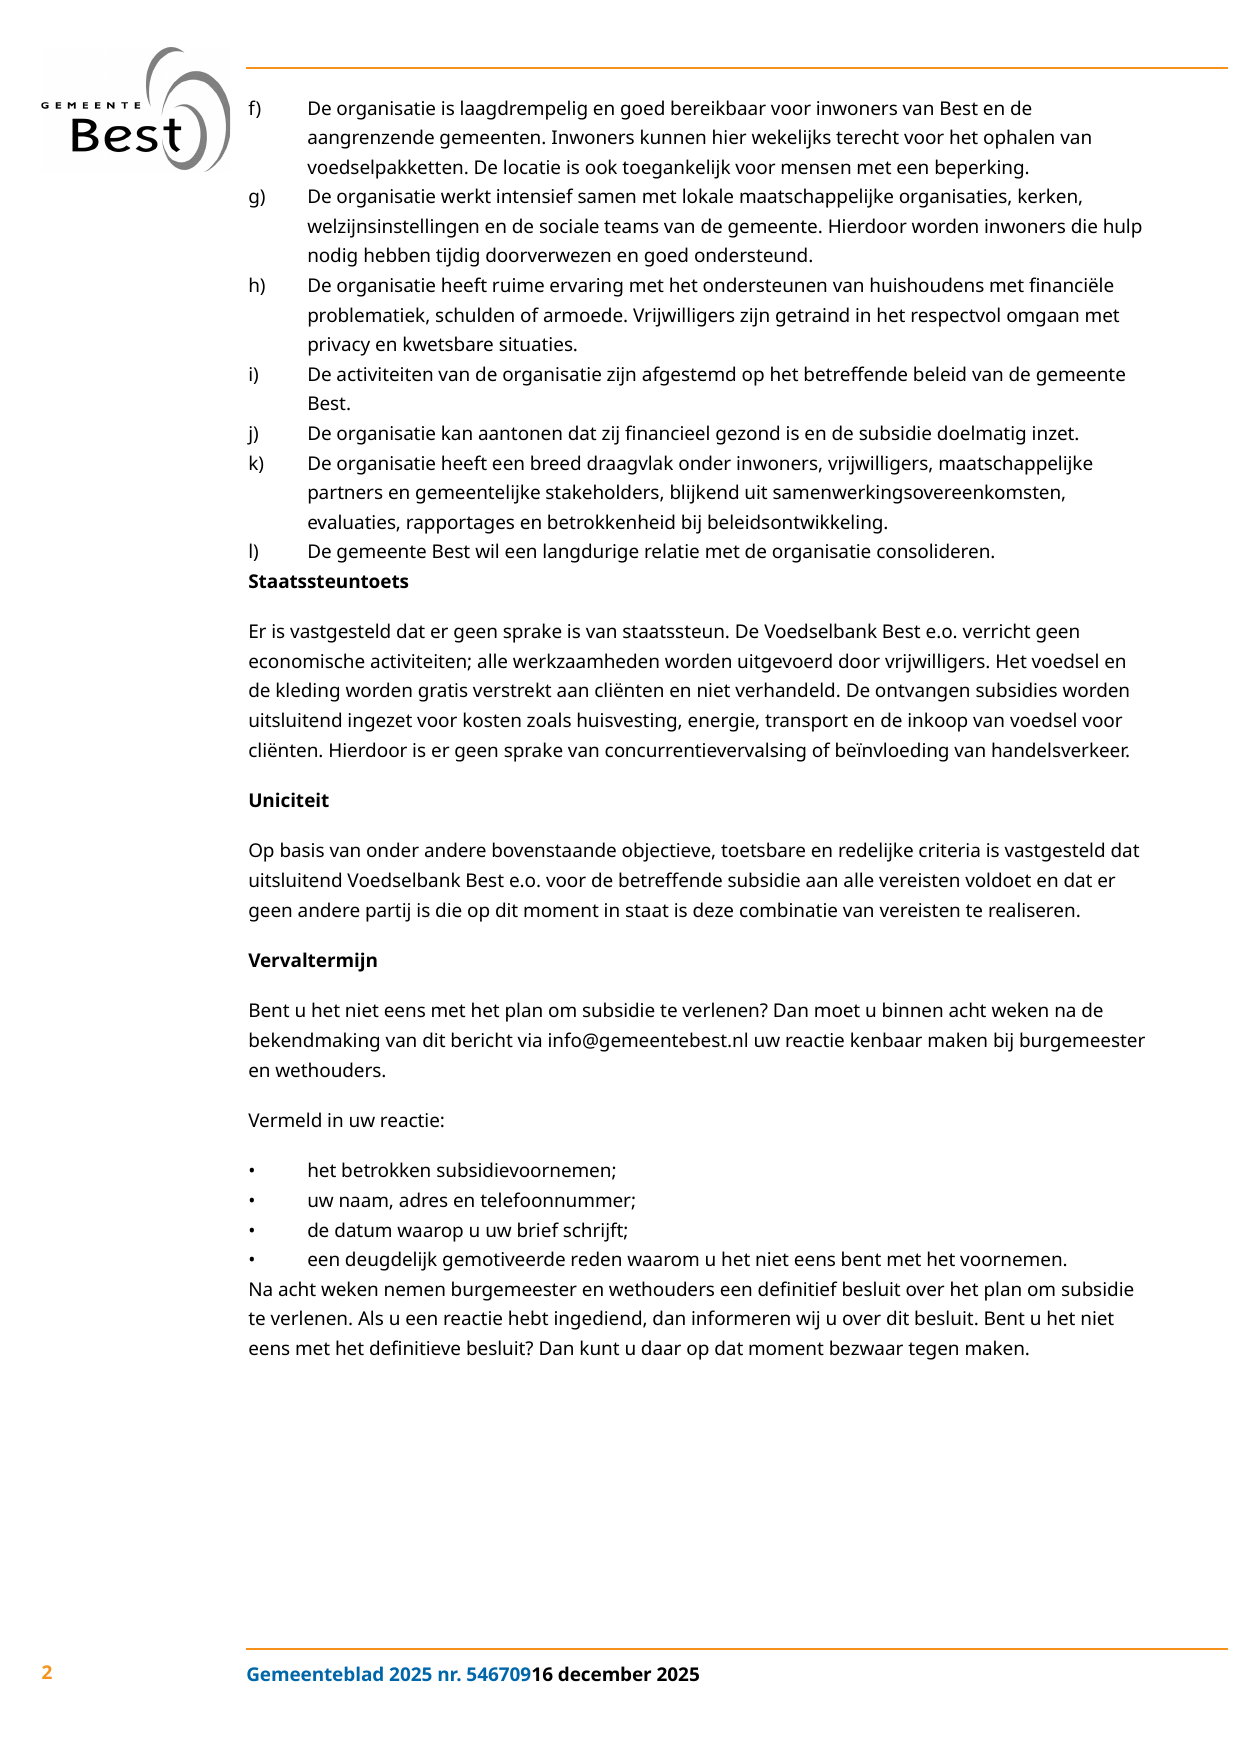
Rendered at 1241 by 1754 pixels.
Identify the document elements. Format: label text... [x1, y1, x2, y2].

list De organisatie is laagdrempelig en goed bereikbaar voor inwoners van Best en de aangrenzende gemeenten. Inwoners kunnen hier wekelijks terecht voor het ophalen van voedselpakketten. De locatie is ook toegankelijk voor mensen met een beperking. [248, 95, 1152, 180]
list De organisatie heeft ruime ervaring met het ondersteunen van huishoudens met financiële problematiek, schulden of armoede. Vrijwilligers zijn getraind in het respectvol omgaan met privacy en kwetsbare situaties. [248, 272, 1152, 357]
text Uniciteit [248, 787, 1152, 813]
text Vermeld in uw reactie: [248, 1107, 1152, 1133]
list De organisatie kan aantonen dat zij financieel gezond is en de subsidie doelmatig inzet. [248, 420, 1152, 446]
list een deugdelijk gemotiveerde reden waarom u het niet eens bent met het voornemen. [248, 1246, 1152, 1272]
list het betrokken subsidievoornemen; [248, 1158, 1152, 1183]
text Bent u het niet eens met het plan om subsidie te verlenen? Dan moet u binnen acht weken na de bekendmaking van dit bericht via info@gemeentebest.nl uw reactie kenbaar maken bij burgemeester en wethouders. [248, 998, 1152, 1083]
text Na acht weken nemen burgemeester en wethouders een definitief besluit over het plan om subsidie te verlenen. Als u een reactie hebt ingediend, dan informeren wij u over dit besluit. Bent u het niet eens met het definitieve besluit? Dan kunt u daar op dat moment bezwaar tegen maken. [248, 1276, 1152, 1361]
list uw naam, adres en telefoonnummer; [248, 1187, 1152, 1213]
list De organisatie heeft een breed draagvlak onder inwoners, vrijwilligers, maatschappelijke partners en gemeentelijke stakeholders, blijkend uit samenwerkingsovereenkomsten, evaluaties, rapportages en betrokkenheid bij beleidsontwikkeling. [248, 450, 1152, 535]
list De gemeente Best wil een langdurige relatie met de organisatie consolideren. [248, 538, 1152, 564]
text Vervaltermijn [248, 947, 1152, 973]
picture [41, 47, 231, 172]
text Op basis van onder andere bovenstaande objectieve, toetsbare en redelijke criteria is vastgesteld dat uitsluitend Voedselbank Best e.o. voor de betreffende subsidie aan alle vereisten voldoet en dat er geen andere partij is die op dit moment in staat is deze combinatie van vereisten te realiseren. [248, 838, 1152, 923]
text Staatssteuntoets [248, 568, 1152, 594]
list de datum waarop u uw brief schrijft; [248, 1217, 1152, 1243]
list De organisatie werkt intensief samen met lokale maatschappelijke organisaties, kerken, welzijnsinstellingen en de sociale teams van de gemeente. Hierdoor worden inwoners die hulp nodig hebben tijdig doorverwezen en goed ondersteund. [248, 183, 1152, 268]
list De activiteiten van de organisatie zijn afgestemd op het betreffende beleid van de gemeente Best. [248, 361, 1152, 416]
text Er is vastgesteld dat er geen sprake is van staatssteun. De Voedselbank Best e.o. verricht geen economische activiteiten; alle werkzaamheden worden uitgevoerd door vrijwilligers. Het voedsel en de kleding worden gratis verstrekt aan cliënten en niet verhandeld. De ontvangen subsidies worden uitsluitend ingezet voor kosten zoals huisvesting, energie, transport en de inkoop van voedsel voor cliënten. Hierdoor is er geen sprake van concurrentievervalsing of beïnvloeding van handelsverkeer. [248, 618, 1152, 763]
